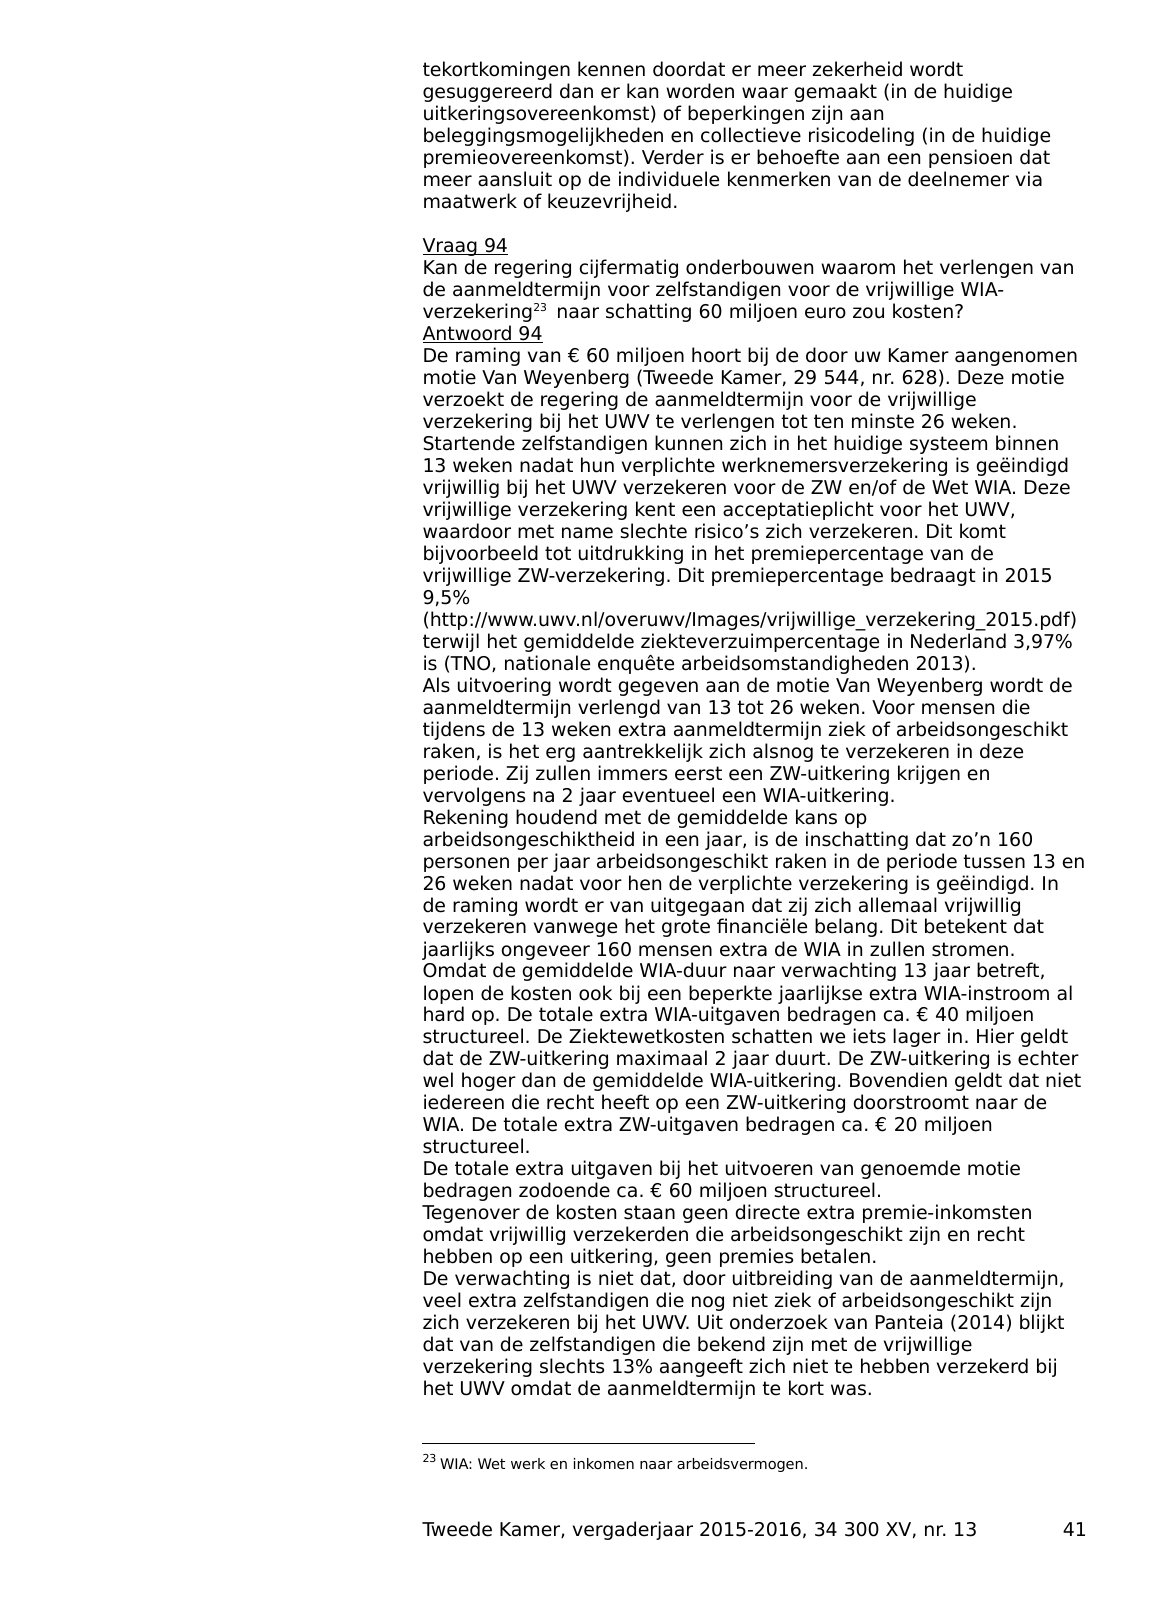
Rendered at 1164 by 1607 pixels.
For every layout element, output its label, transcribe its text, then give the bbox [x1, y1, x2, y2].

text Rekening houdend met de gemiddelde kans op arbeidsongeschiktheid in een jaar, is de inschatting dat zo’n 160 personen per jaar arbeidsongeschikt raken in de periode tussen 13 en 26 weken nadat voor hen de verplichte verzekering is geëindigd. In de raming wordt er van uitgegaan dat zij zich allemaal vrijwillig verzekeren vanwege het grote financiële belang. Dit betekent dat jaarlijks ongeveer 160 mensen extra de WIA in zullen stromen. [422, 807, 1087, 960]
text De verwachting is niet dat, door uitbreiding van de aanmeldtermijn, veel extra zelfstandigen die nog niet ziek of arbeidsongeschikt zijn zich verzekeren bij het UWV. Uit onderzoek van Panteia (2014) blijkt dat van de zelfstandigen die bekend zijn met de vrijwillige verzekering slechts 13% aangeeft zich niet te hebben verzekerd bij het UWV omdat de aanmeldtermijn te kort was. [422, 1268, 1087, 1400]
text De totale extra uitgaven bij het uitvoeren van genoemde motie bedragen zodoende ca. € 60 miljoen structureel. [422, 1158, 1087, 1202]
text tekortkomingen kennen doordat er meer zekerheid wordt gesuggereerd dan er kan worden waar gemaakt (in de huidige uitkeringsovereenkomst) of beperkingen zijn aan beleggingsmogelijkheden en collectieve risicodeling (in de huidige premieovereenkomst). Verder is er behoefte aan een pensioen dat meer aansluit op de individuele kenmerken van de deelnemer via maatwerk of keuzevrijheid. [422, 59, 1087, 213]
text Kan de regering cijfermatig onderbouwen waarom het verlengen van de aanmeldtermijn voor zelfstandigen voor de vrijwillige WIA-verzekering naar schatting 60 miljoen euro zou kosten? [422, 257, 1087, 323]
text Startende zelfstandigen kunnen zich in het huidige systeem binnen 13 weken nadat hun verplichte werknemersverzekering is geëindigd vrijwillig bij het UWV verzekeren voor de ZW en/of de Wet WIA. Deze vrijwillige verzekering kent een acceptatieplicht voor het UWV, waardoor met name slechte risico’s zich verzekeren. Dit komt bijvoorbeeld tot uitdrukking in het premiepercentage van de vrijwillige ZW-verzekering. Dit premiepercentage bedraagt in 2015 9,5% (http://www.uwv.nl/overuwv/Images/vrijwillige_verzekering_2015.pdf) terwijl het gemiddelde ziekteverzuimpercentage in Nederland 3,97% is (TNO, nationale enquête arbeidsomstandigheden 2013). [422, 433, 1087, 675]
text Vraag 94 [422, 235, 1087, 257]
text Antwoord 94 [422, 323, 1087, 345]
text Als uitvoering wordt gegeven aan de motie Van Weyenberg wordt de aanmeldtermijn verlengd van 13 tot 26 weken. Voor mensen die tijdens de 13 weken extra aanmeldtermijn ziek of arbeidsongeschikt raken, is het erg aantrekkelijk zich alsnog te verzekeren in deze periode. Zij zullen immers eerst een ZW-uitkering krijgen en vervolgens na 2 jaar eventueel een WIA-uitkering. [422, 675, 1087, 807]
text WIA: Wet werk en inkomen naar arbeidsvermogen. [422, 1452, 1087, 1474]
text De raming van € 60 miljoen hoort bij de door uw Kamer aangenomen motie Van Weyenberg (Tweede Kamer, 29 544, nr. 628). Deze motie verzoekt de regering de aanmeldtermijn voor de vrijwillige verzekering bij het UWV te verlengen tot ten minste 26 weken. [422, 345, 1087, 433]
text Omdat de gemiddelde WIA-duur naar verwachting 13 jaar betreft, lopen de kosten ook bij een beperkte jaarlijkse extra WIA-instroom al hard op. De totale extra WIA-uitgaven bedragen ca. € 40 miljoen structureel. De Ziektewetkosten schatten we iets lager in. Hier geldt dat de ZW-uitkering maximaal 2 jaar duurt. De ZW-uitkering is echter wel hoger dan de gemiddelde WIA-uitkering. Bovendien geldt dat niet iedereen die recht heeft op een ZW-uitkering doorstroomt naar de WIA. De totale extra ZW-uitgaven bedragen ca. € 20 miljoen structureel. [422, 960, 1087, 1158]
text Tegenover de kosten staan geen directe extra premie-inkomsten omdat vrijwillig verzekerden die arbeidsongeschikt zijn en recht hebben op een uitkering, geen premies betalen. [422, 1202, 1087, 1268]
